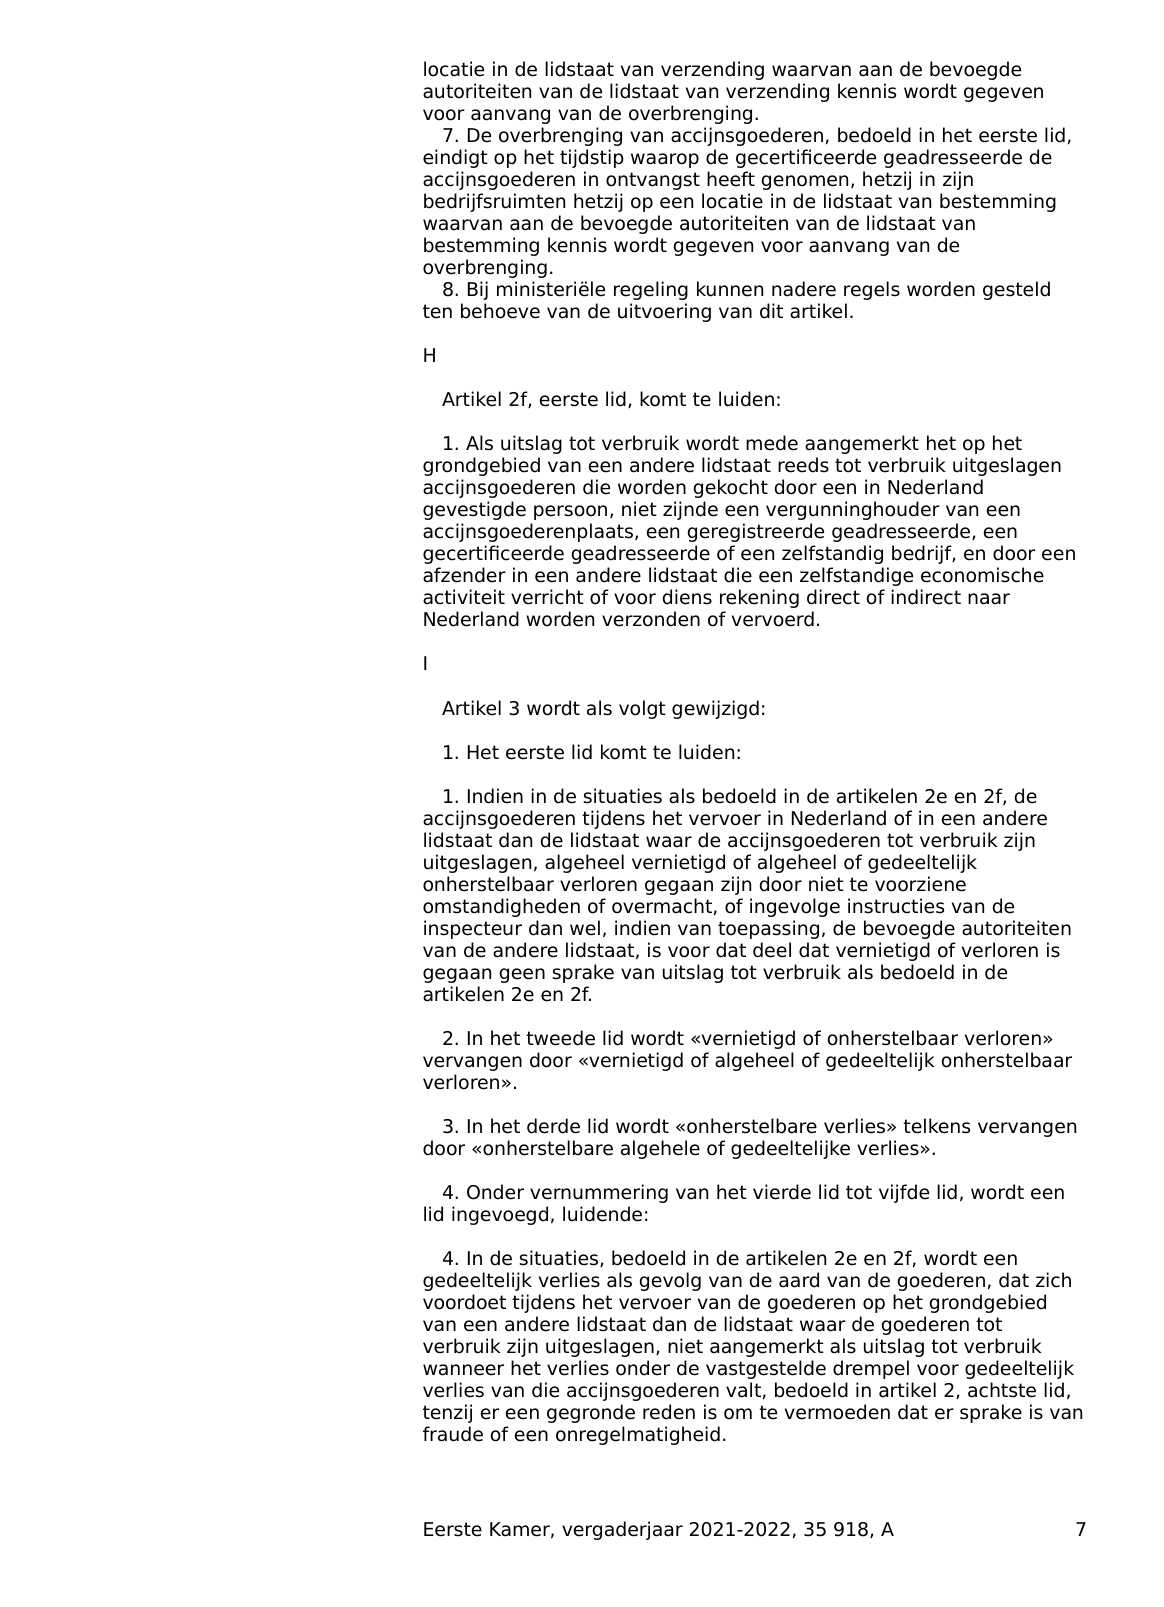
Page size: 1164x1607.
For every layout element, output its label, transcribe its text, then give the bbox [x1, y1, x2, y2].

text 1. Het eerste lid komt te luiden: [422, 742, 1087, 764]
text 1. Als uitslag tot verbruik wordt mede aangemerkt het op het grondgebied van een andere lidstaat reeds tot verbruik uitgeslagen accijnsgoederen die worden gekocht door een in Nederland gevestigde persoon, niet zijnde een vergunninghouder van een accijnsgoederenplaats, een geregistreerde geadresseerde, een gecertificeerde geadresseerde of een zelfstandig bedrijf, en door een afzender in een andere lidstaat die een zelfstandige economische activiteit verricht of voor diens rekening direct of indirect naar Nederland worden verzonden of vervoerd. [422, 433, 1087, 631]
text 2. In het tweede lid wordt «vernietigd of onherstelbaar verloren» vervangen door «vernietigd of algeheel of gedeeltelijk onherstelbaar verloren». [422, 1028, 1087, 1094]
text locatie in de lidstaat van verzending waarvan aan de bevoegde autoriteiten van de lidstaat van verzending kennis wordt gegeven voor aanvang van de overbrenging. [422, 59, 1087, 125]
text 4. In de situaties, bedoeld in de artikelen 2e en 2f, wordt een gedeeltelijk verlies als gevolg van de aard van de goederen, dat zich voordoet tijdens het vervoer van de goederen op het grondgebied van een andere lidstaat dan de lidstaat waar de goederen tot verbruik zijn uitgeslagen, niet aangemerkt als uitslag tot verbruik wanneer het verlies onder de vastgestelde drempel voor gedeeltelijk verlies van die accijnsgoederen valt, bedoeld in artikel 2, achtste lid, tenzij er een gegronde reden is om te vermoeden dat er sprake is van fraude of een onregelmatigheid. [422, 1248, 1087, 1446]
text 4. Onder vernummering van het vierde lid tot vijfde lid, wordt een lid ingevoegd, luidende: [422, 1182, 1087, 1226]
text Artikel 2f, eerste lid, komt te luiden: [422, 389, 1087, 411]
text 8. Bij ministeriële regeling kunnen nadere regels worden gesteld ten behoeve van de uitvoering van dit artikel. [422, 279, 1087, 323]
text 3. In het derde lid wordt «onherstelbare verlies» telkens vervangen door «onherstelbare algehele of gedeeltelijke verlies». [422, 1116, 1087, 1160]
text 1. Indien in de situaties als bedoeld in de artikelen 2e en 2f, de accijnsgoederen tijdens het vervoer in Nederland of in een andere lidstaat dan de lidstaat waar de accijnsgoederen tot verbruik zijn uitgeslagen, algeheel vernietigd of algeheel of gedeeltelijk onherstelbaar verloren gegaan zijn door niet te voorziene omstandigheden of overmacht, of ingevolge instructies van de inspecteur dan wel, indien van toepassing, de bevoegde autoriteiten van de andere lidstaat, is voor dat deel dat vernietigd of verloren is gegaan geen sprake van uitslag tot verbruik als bedoeld in de artikelen 2e en 2f. [422, 786, 1087, 1006]
text I [422, 653, 1087, 675]
text 7. De overbrenging van accijnsgoederen, bedoeld in het eerste lid, eindigt op het tijdstip waarop de gecertificeerde geadresseerde de accijnsgoederen in ontvangst heeft genomen, hetzij in zijn bedrijfsruimten hetzij op een locatie in de lidstaat van bestemming waarvan aan de bevoegde autoriteiten van de lidstaat van bestemming kennis wordt gegeven voor aanvang van de overbrenging. [422, 125, 1087, 279]
text H [422, 345, 1087, 367]
text Artikel 3 wordt als volgt gewijzigd: [422, 697, 1087, 719]
